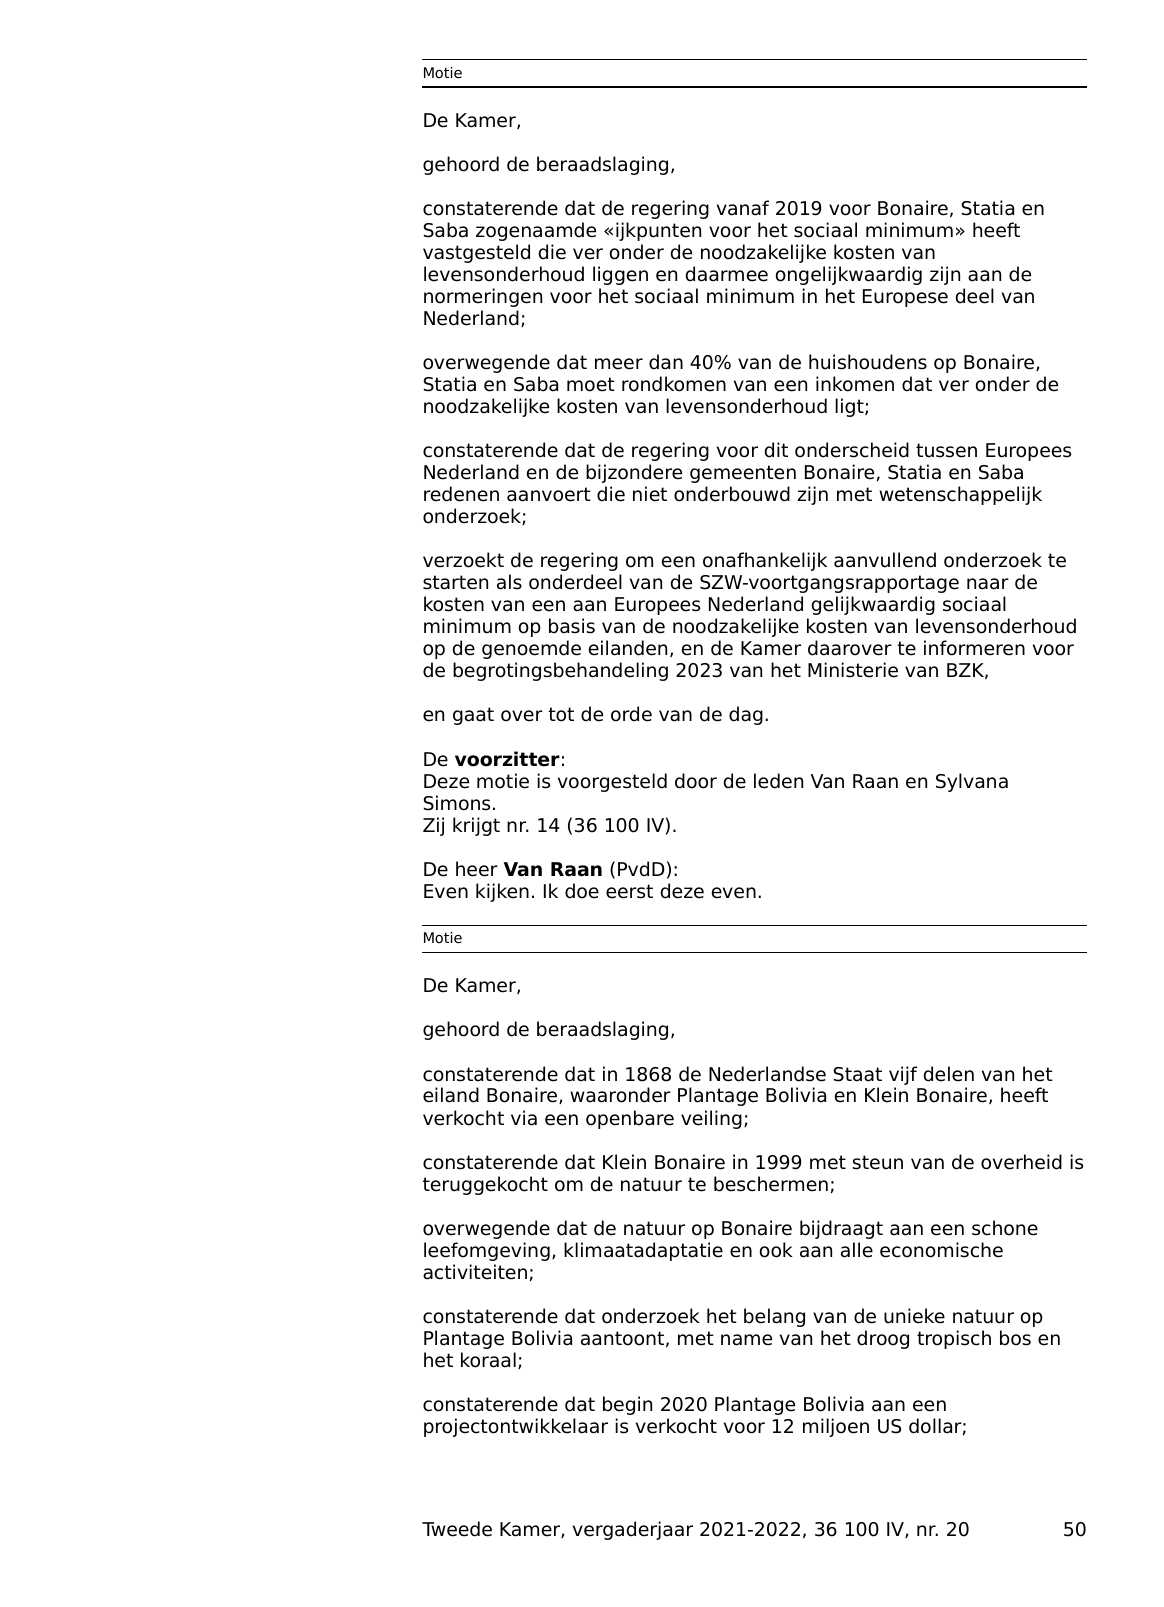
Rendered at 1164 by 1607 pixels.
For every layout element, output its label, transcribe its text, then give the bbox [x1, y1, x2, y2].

table_header Motie [422, 926, 1087, 952]
text verzoekt de regering om een onafhankelijk aanvullend onderzoek te starten als onderdeel van de SZW-voortgangsrapportage naar de kosten van een aan Europees Nederland gelijkwaardig sociaal minimum op basis van de noodzakelijke kosten van levensonderhoud op de genoemde eilanden, en de Kamer daarover te informeren voor de begrotingsbehandeling 2023 van het Ministerie van BZK, [422, 550, 1087, 682]
text constaterende dat de regering vanaf 2019 voor Bonaire, Statia en Saba zogenaamde «ijkpunten voor het sociaal minimum» heeft vastgesteld die ver onder de noodzakelijke kosten van levensonderhoud liggen en daarmee ongelijkwaardig zijn aan de normeringen voor het sociaal minimum in het Europese deel van Nederland; [422, 198, 1087, 330]
text constaterende dat onderzoek het belang van de unieke natuur op Plantage Bolivia aantoont, met name van het droog tropisch bos en het koraal; [422, 1306, 1087, 1372]
text constaterende dat Klein Bonaire in 1999 met steun van de overheid is teruggekocht om de natuur te beschermen; [422, 1152, 1087, 1196]
text overwegende dat meer dan 40% van de huishoudens op Bonaire, Statia en Saba moet rondkomen van een inkomen dat ver onder de noodzakelijke kosten van levensonderhoud ligt; [422, 352, 1087, 418]
text constaterende dat de regering voor dit onderscheid tussen Europees Nederland en de bijzondere gemeenten Bonaire, Statia en Saba redenen aanvoert die niet onderbouwd zijn met wetenschappelijk onderzoek; [422, 440, 1087, 528]
text constaterende dat begin 2020 Plantage Bolivia aan een projectontwikkelaar is verkocht voor 12 miljoen US dollar; [422, 1394, 1087, 1438]
text gehoord de beraadslaging, [422, 154, 1087, 176]
text en gaat over tot de orde van de dag. [422, 704, 1087, 726]
text Zij krijgt nr. 14 (36 100 IV). [422, 814, 1087, 836]
text constaterende dat in 1868 de Nederlandse Staat vijf delen van het eiland Bonaire, waaronder Plantage Bolivia en Klein Bonaire, heeft verkocht via een openbare veiling; [422, 1063, 1087, 1129]
text De Kamer, [422, 110, 1087, 132]
text De heer Van Raan (PvdD): [422, 859, 1087, 881]
text De voorzitter: [422, 748, 1087, 771]
text gehoord de beraadslaging, [422, 1019, 1087, 1041]
text overwegende dat de natuur op Bonaire bijdraagt aan een schone leefomgeving, klimaatadaptatie en ook aan alle economische activiteiten; [422, 1218, 1087, 1284]
text De Kamer, [422, 975, 1087, 997]
table_header Motie [422, 60, 1087, 86]
text Deze motie is voorgesteld door de leden Van Raan en Sylvana Simons. [422, 771, 1087, 814]
text Even kijken. Ik doe eerst deze even. [422, 881, 1087, 903]
